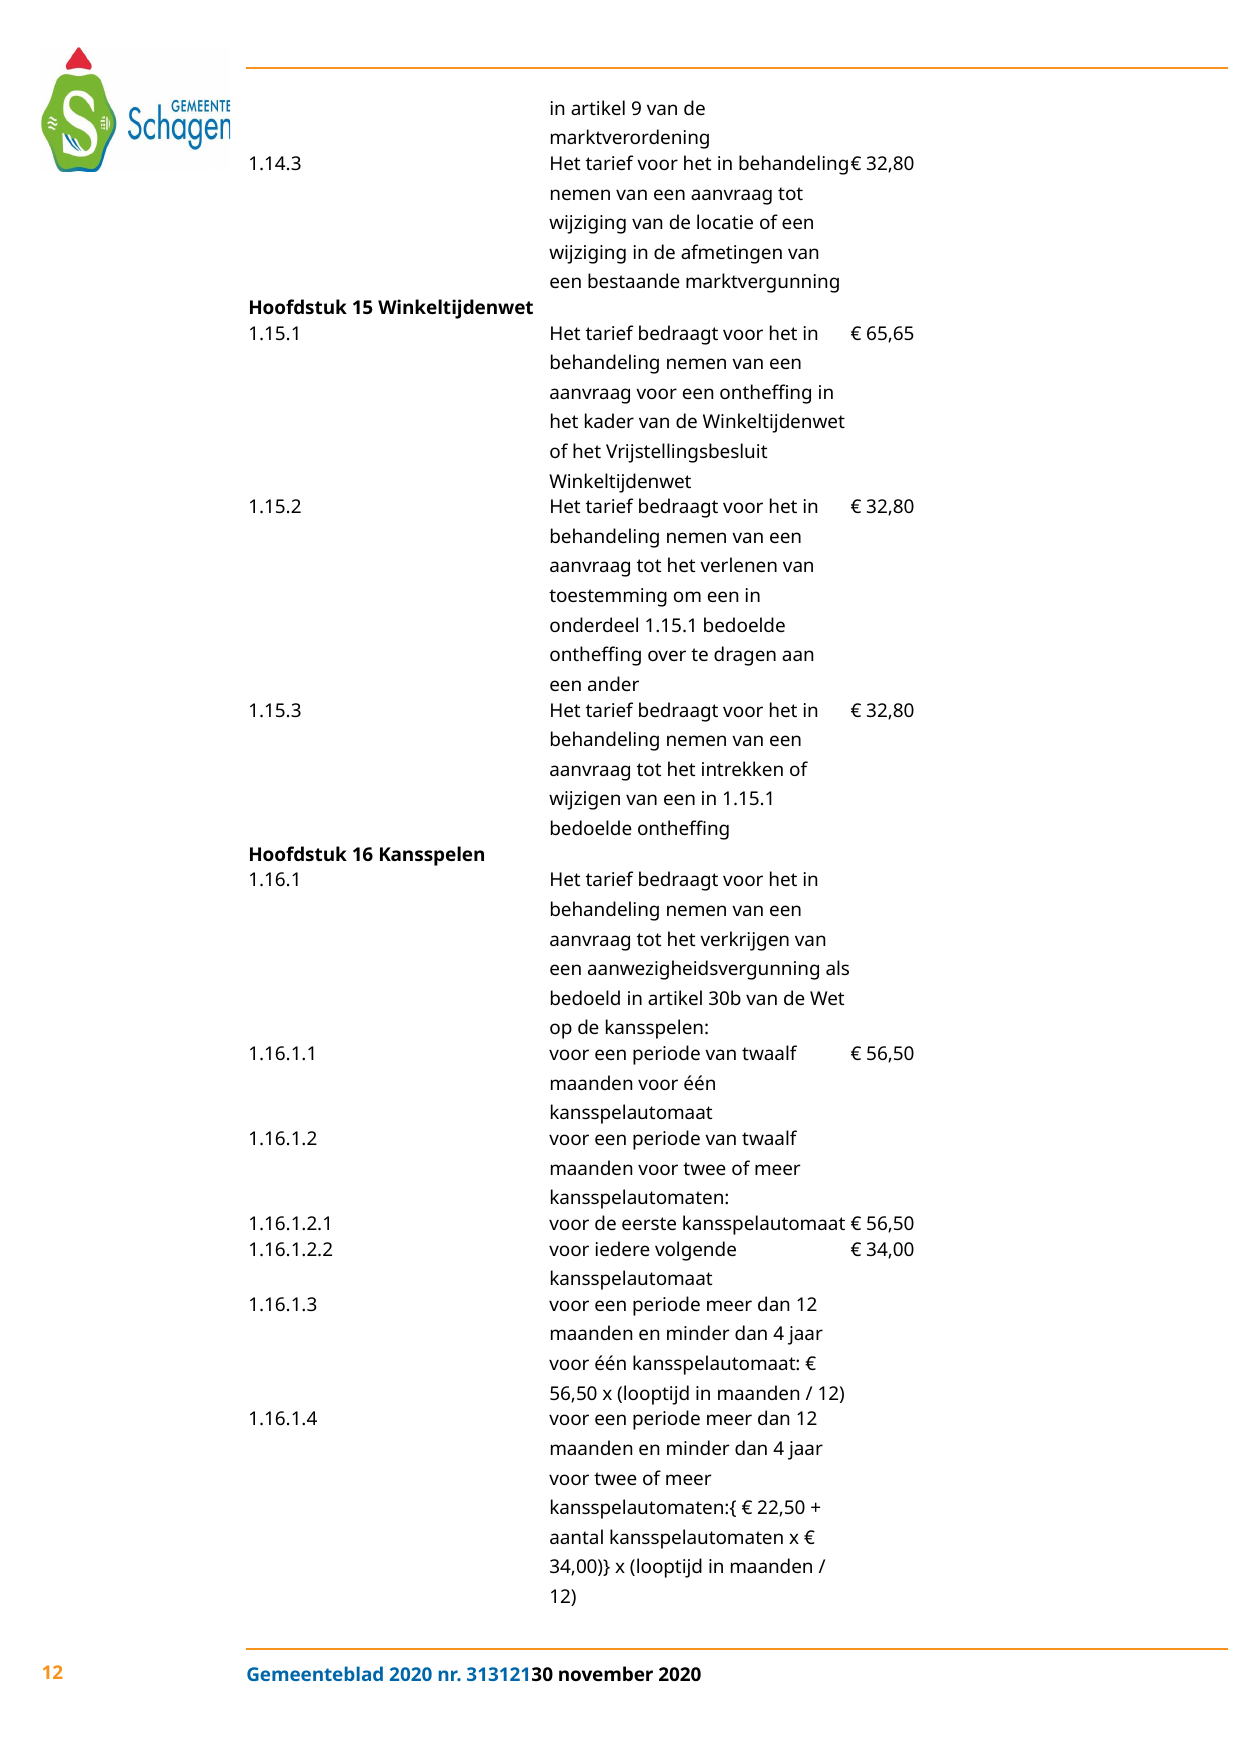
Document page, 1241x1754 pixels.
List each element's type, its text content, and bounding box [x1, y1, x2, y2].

table_cell voor een periode meer dan 12 maanden en minder dan 4 jaar voor één kansspelautomaat: € 56,50 x (looptijd in maanden / 12) [549, 1291, 850, 1406]
table_cell 1.16.1.3 [248, 1291, 549, 1406]
table_cell [850, 1291, 1152, 1406]
table_cell Hoofdstuk 15 Winkeltijdenwet [248, 294, 1152, 320]
table_cell 1.16.1.2 [248, 1125, 549, 1210]
table_cell 1.15.2 [248, 494, 549, 697]
table_cell in artikel 9 van de marktverordening [549, 95, 850, 150]
table_cell [850, 95, 1152, 150]
table_cell € 65,65 [850, 320, 1152, 493]
table_cell [850, 1406, 1152, 1609]
table_cell 1.15.3 [248, 697, 549, 841]
table_cell € 56,50 [850, 1040, 1152, 1125]
table_cell 1.15.1 [248, 320, 549, 493]
table_cell 1.16.1.2.1 [248, 1210, 549, 1236]
table_cell € 56,50 [850, 1210, 1152, 1236]
picture [41, 47, 231, 172]
table_cell voor een periode van twaalf maanden voor één kansspelautomaat [549, 1040, 850, 1125]
table_cell Het tarief bedraagt voor het in behandeling nemen van een aanvraag tot het intrekken of wijzigen van een in 1.15.1 bedoelde ontheffing [549, 697, 850, 841]
table_cell € 32,80 [850, 494, 1152, 697]
table_cell [850, 1125, 1152, 1210]
table_cell Het tarief voor het in behandeling nemen van een aanvraag tot wijziging van de locatie of een wijziging in de afmetingen van een bestaande marktvergunning [549, 150, 850, 294]
table_cell voor een periode meer dan 12 maanden en minder dan 4 jaar voor twee of meer kansspelautomaten:{ € 22,50 + aantal kansspelautomaten x € 34,00)} x (looptijd in maanden / 12) [549, 1406, 850, 1609]
table_cell € 32,80 [850, 150, 1152, 294]
table_cell € 32,80 [850, 697, 1152, 841]
table_cell Het tarief bedraagt voor het in behandeling nemen van een aanvraag tot het verlenen van toestemming om een in onderdeel 1.15.1 bedoelde ontheffing over te dragen aan een ander [549, 494, 850, 697]
table_cell voor de eerste kansspelautomaat [549, 1210, 850, 1236]
table_cell 1.16.1.4 [248, 1406, 549, 1609]
table_cell 1.16.1.1 [248, 1040, 549, 1125]
table_cell [248, 95, 549, 150]
table_cell € 34,00 [850, 1236, 1152, 1291]
table_cell 1.16.1 [248, 867, 549, 1040]
table_cell [850, 867, 1152, 1040]
table_cell 1.14.3 [248, 150, 549, 294]
table_cell Het tarief bedraagt voor het in behandeling nemen van een aanvraag voor een ontheffing in het kader van de Winkeltijdenwet of het Vrijstellingsbesluit Winkeltijdenwet [549, 320, 850, 493]
table_cell Het tarief bedraagt voor het in behandeling nemen van een aanvraag tot het verkrijgen van een aanwezigheidsvergunning als bedoeld in artikel 30b van de Wet op de kansspelen: [549, 867, 850, 1040]
table_cell Hoofdstuk 16 Kansspelen [248, 841, 1152, 867]
table_cell voor iedere volgende kansspelautomaat [549, 1236, 850, 1291]
table_cell voor een periode van twaalf maanden voor twee of meer kansspelautomaten: [549, 1125, 850, 1210]
table_cell 1.16.1.2.2 [248, 1236, 549, 1291]
